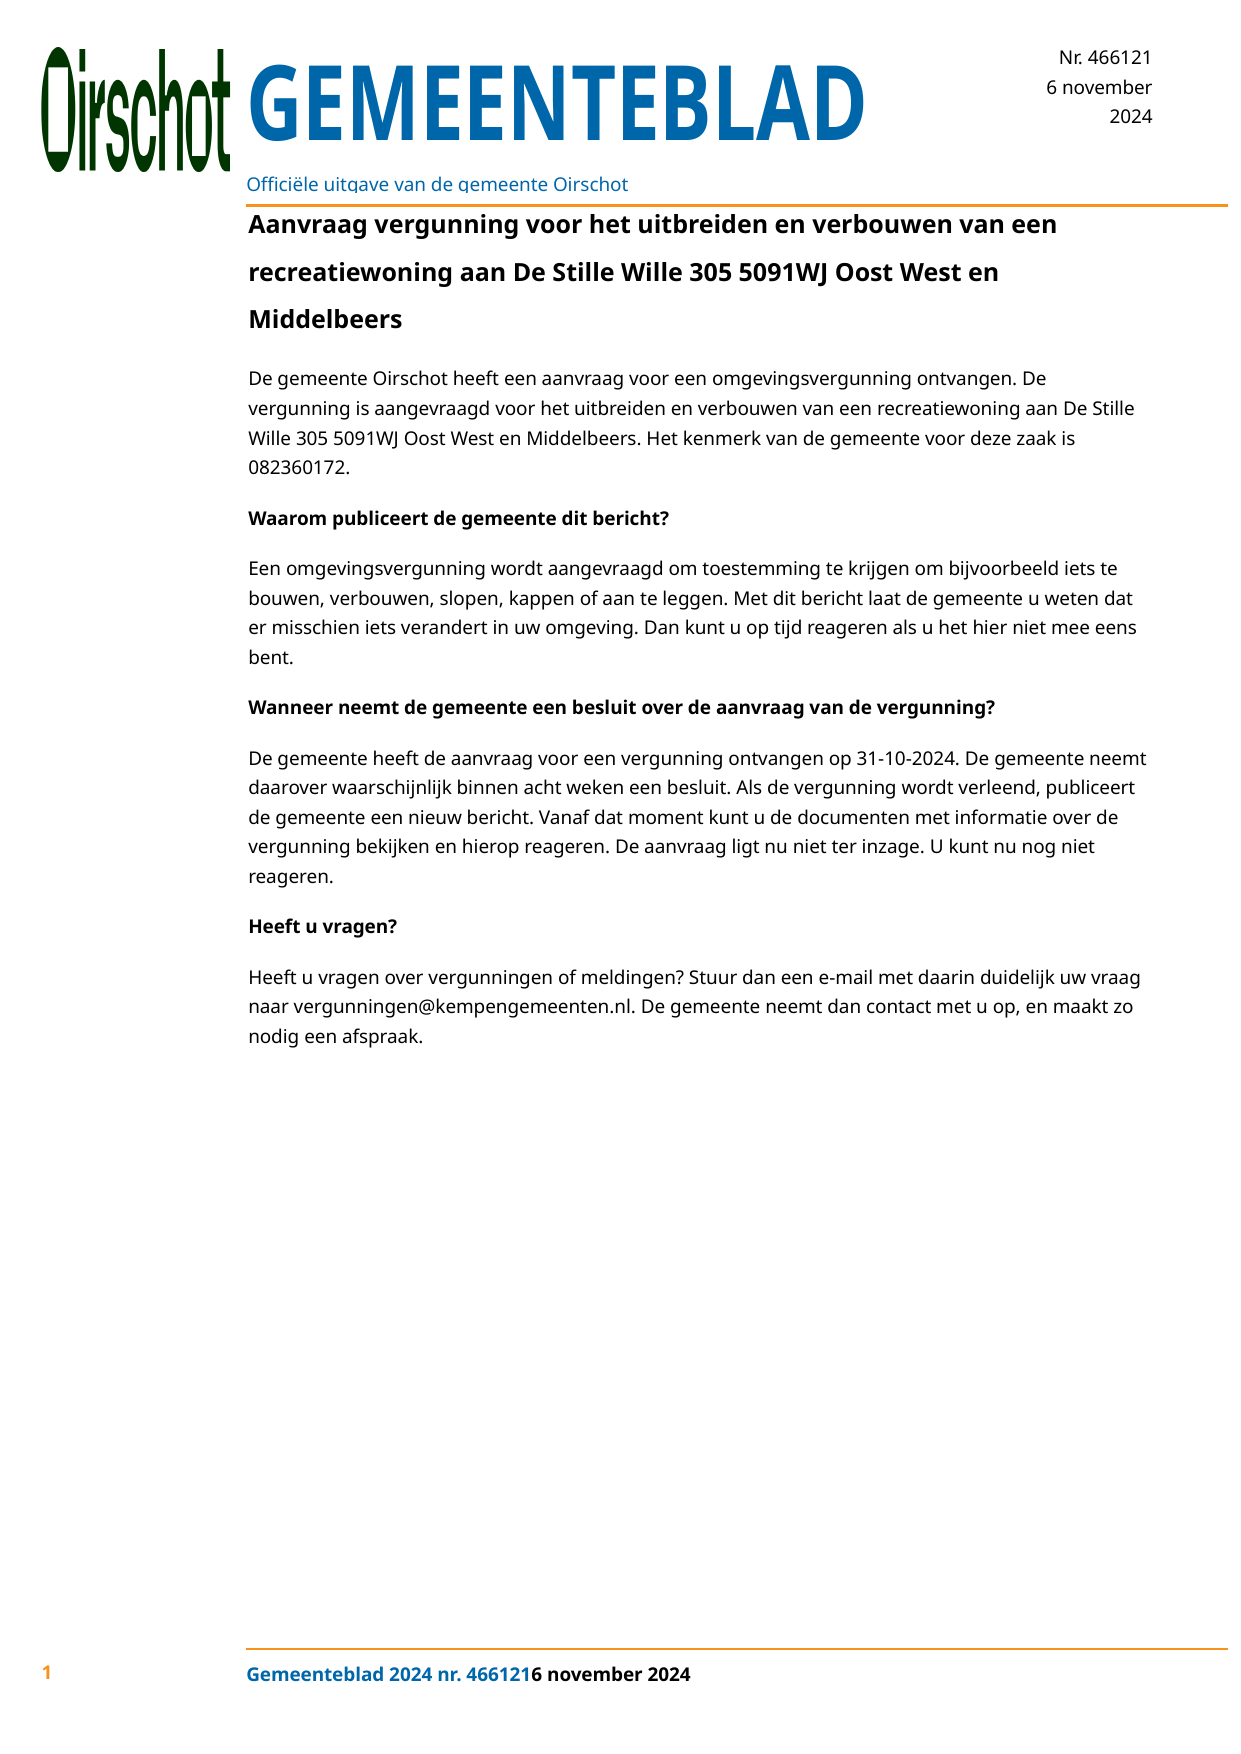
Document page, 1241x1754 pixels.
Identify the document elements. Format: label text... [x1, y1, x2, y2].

text Een omgevingsvergunning wordt aangevraagd om toestemming te krijgen om bijvoorbeeld iets te bouwen, verbouwen, slopen, kappen of aan te leggen. Met dit bericht laat de gemeente u weten dat er misschien iets verandert in uw omgeving. Dan kunt u op tijd reageren als u het hier niet mee eens bent. [248, 555, 1152, 669]
text Heeft u vragen? [248, 913, 1152, 939]
text De gemeente Oirschot heeft een aanvraag voor een omgevingsvergunning ontvangen. De vergunning is aangevraagd voor het uitbreiden en verbouwen van een recreatiewoning aan De Stille Wille 305 5091WJ Oost West en Middelbeers. Het kenmerk van de gemeente voor deze zaak is 082360172. [248, 366, 1152, 480]
picture [41, 47, 231, 172]
text Heeft u vragen over vergunningen of meldingen? Stuur dan een e-mail met daarin duidelijk uw vraag naar vergunningen@kempengemeenten.nl. De gemeente neemt dan contact met u op, en maakt zo nodig een afspraak. [248, 964, 1152, 1049]
text Waarom publiceert de gemeente dit bericht? [248, 505, 1152, 530]
text De gemeente heeft de aanvraag voor een vergunning ontvangen op 31-10-2024. De gemeente neemt daarover waarschijnlijk binnen acht weken een besluit. Als de vergunning wordt verleend, publiceert de gemeente een nieuw bericht. Vanaf dat moment kunt u de documenten met informatie over de vergunning bekijken en hierop reageren. De aanvraag ligt nu niet ter inzage. U kunt nu nog niet reageren. [248, 745, 1152, 889]
text Wanneer neemt de gemeente een besluit over de aanvraag van de vergunning? [248, 694, 1152, 720]
text Aanvraag vergunning voor het uitbreiden en verbouwen van een recreatiewoning aan De Stille Wille 305 5091WJ Oost West en Middelbeers [248, 207, 1152, 336]
